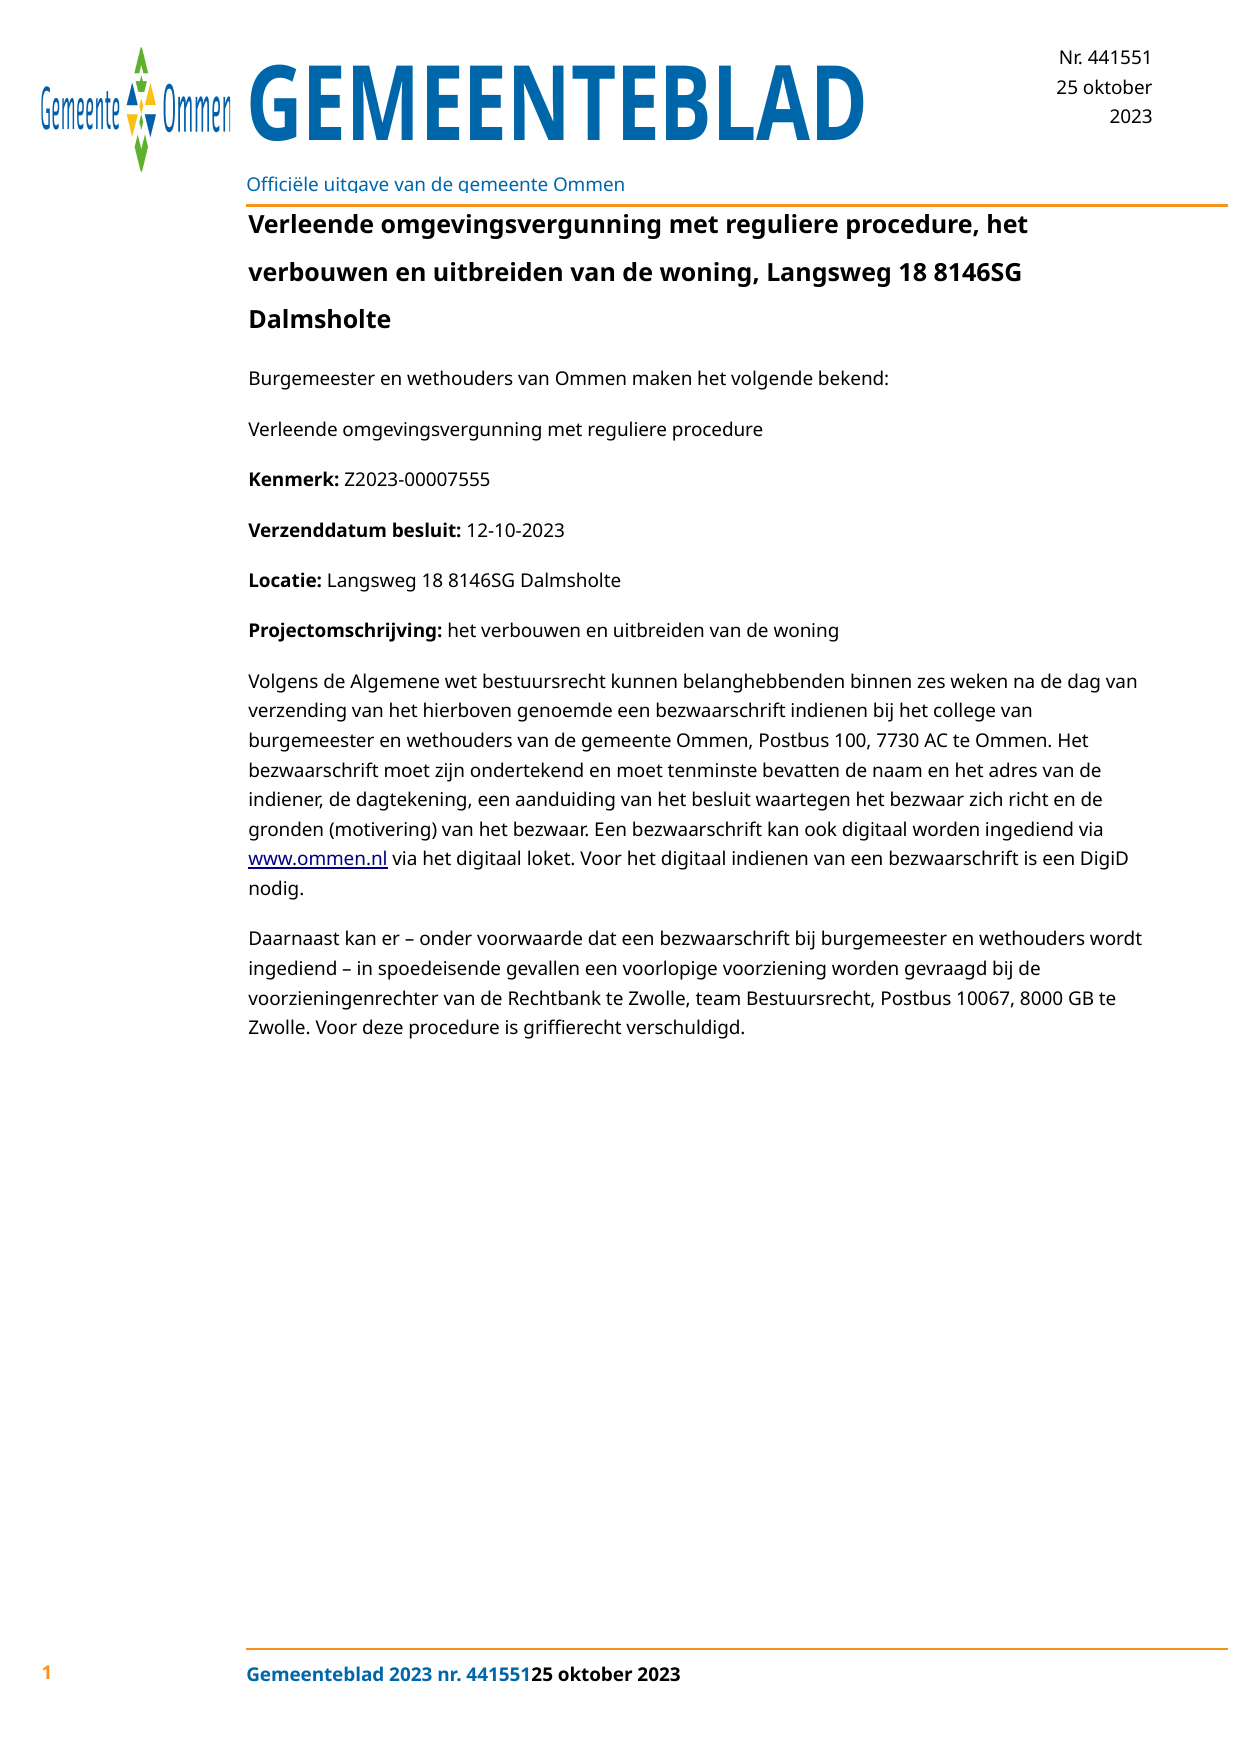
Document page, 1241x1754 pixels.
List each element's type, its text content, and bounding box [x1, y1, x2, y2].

text Verleende omgevingsvergunning met reguliere procedure, het verbouwen en uitbreiden van de woning, Langsweg 18 8146SG Dalmsholte [248, 207, 1152, 336]
text Kenmerk: Z2023-00007555 [248, 466, 1152, 492]
text Volgens de Algemene wet bestuursrecht kunnen belanghebbenden binnen zes weken na de dag van verzending van het hierboven genoemde een bezwaarschrift indienen bij het college van burgemeester en wethouders van de gemeente Ommen, Postbus 100, 7730 AC te Ommen. Het bezwaarschrift moet zijn ondertekend en moet tenminste bevatten de naam en het adres van de indiener, de dagtekening, een aanduiding van het besluit waartegen het bezwaar zich richt en de gronden (motivering) van het bezwaar. Een bezwaarschrift kan ook digitaal worden ingediend via www.ommen.nl via het digitaal loket. Voor het digitaal indienen van een bezwaarschrift is een DigiD nodig. [248, 668, 1152, 901]
text Daarnaast kan er – onder voorwaarde dat een bezwaarschrift bij burgemeester en wethouders wordt ingediend – in spoedeisende gevallen een voorlopige voorziening worden gevraagd bij de voorzieningenrechter van de Rechtbank te Zwolle, team Bestuursrecht, Postbus 10067, 8000 GB te Zwolle. Voor deze procedure is griffierecht verschuldigd. [248, 926, 1152, 1040]
text Burgemeester en wethouders van Ommen maken het volgende bekend: [248, 366, 1152, 391]
text Verleende omgevingsvergunning met reguliere procedure [248, 416, 1152, 442]
text Verzenddatum besluit: 12-10-2023 [248, 517, 1152, 542]
text Locatie: Langsweg 18 8146SG Dalmsholte [248, 567, 1152, 593]
picture [41, 47, 231, 172]
text Projectomschrijving: het verbouwen en uitbreiden van de woning [248, 618, 1152, 643]
